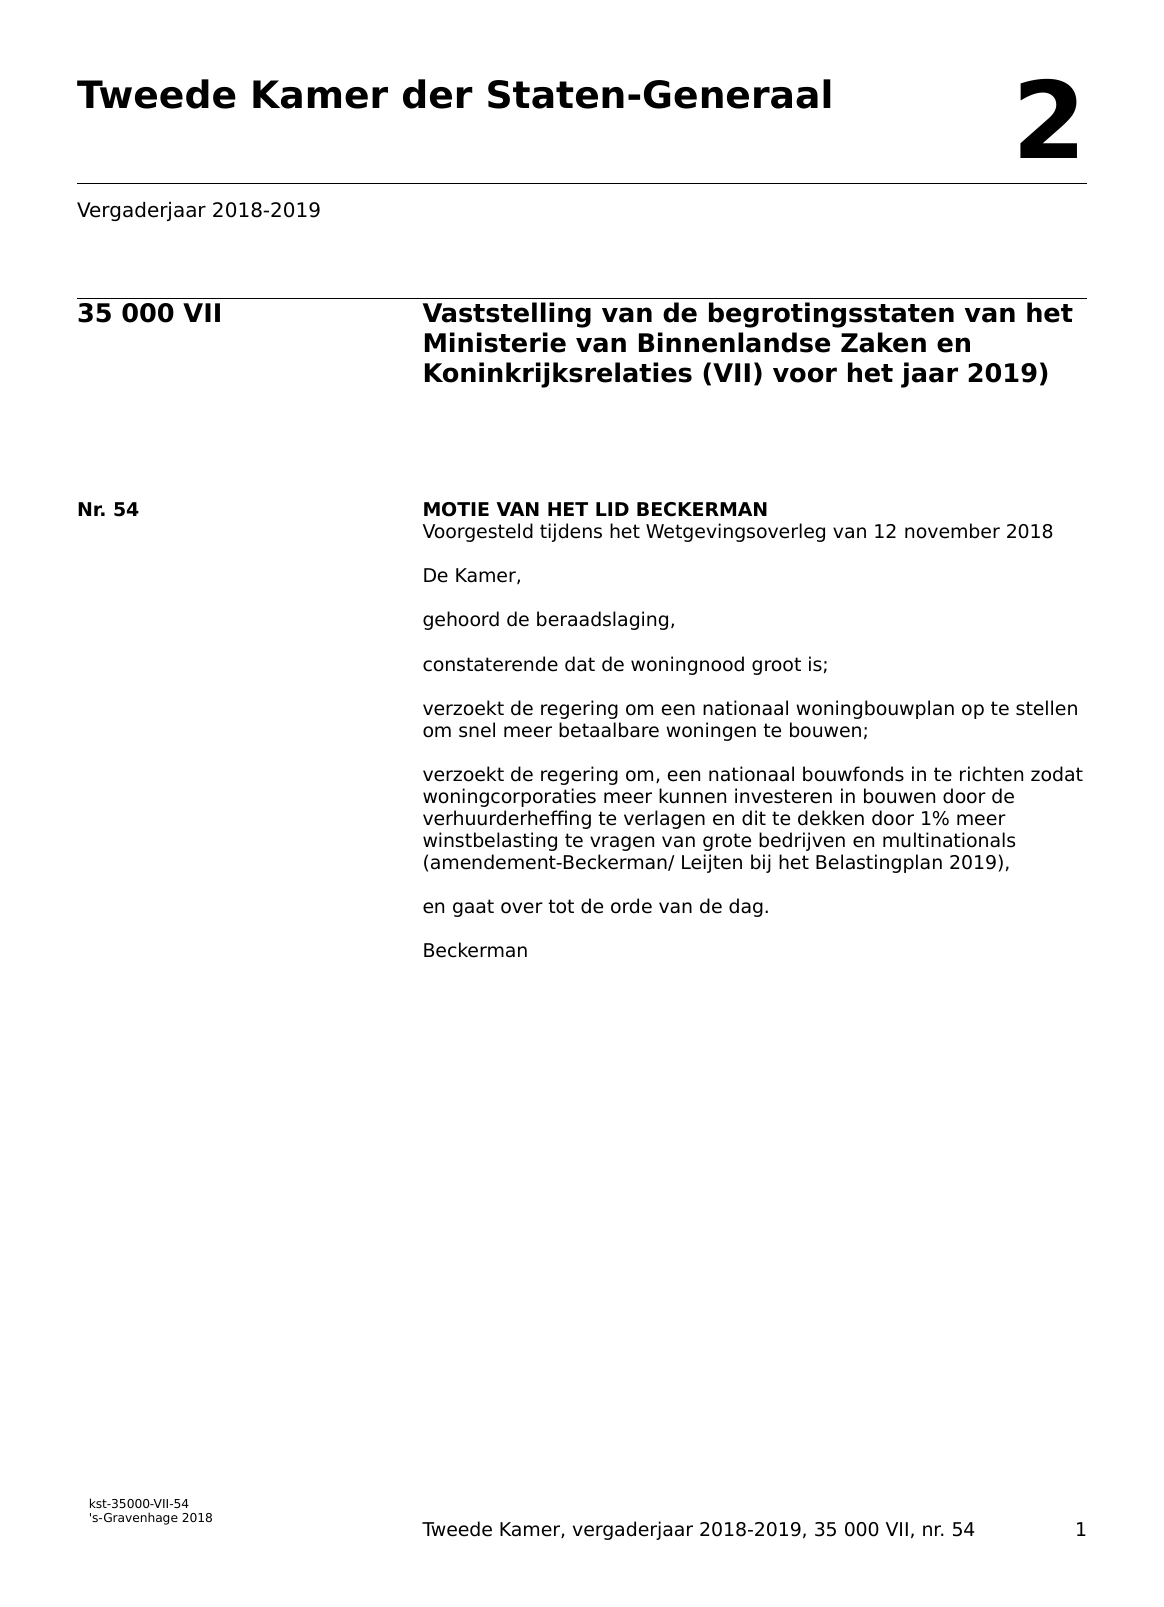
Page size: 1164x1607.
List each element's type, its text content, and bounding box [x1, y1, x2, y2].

text gehoord de beraadslaging, [422, 609, 1087, 631]
text verzoekt de regering om, een nationaal bouwfonds in te richten zodat woningcorporaties meer kunnen investeren in bouwen door de verhuurderheffing te verlagen en dit te dekken door 1% meer winstbelasting te vragen van grote bedrijven en multinationals (amendement-Beckerman/ Leijten bij het Belastingplan 2019), [422, 764, 1087, 874]
table_header Tweede Kamer der Staten-Generaal [77, 59, 886, 183]
table_cell Vergaderjaar 2018-2019 [77, 184, 1087, 298]
text 's-Gravenhage 2018 [88, 1511, 323, 1525]
text verzoekt de regering om een nationaal woningbouwplan op te stellen om snel meer betaalbare woningen te bouwen; [422, 698, 1087, 742]
text Voorgesteld tijdens het Wetgevingsoverleg van 12 november 2018 [422, 521, 1087, 543]
subtitle Nr. 54 MOTIE VAN HET LID BECKERMAN [77, 499, 1087, 521]
subtitle 35 000 VII Vaststelling van de begrotingsstaten van het Ministerie van Binnenlandse Zaken en Koninkrijksrelaties (VII) voor het jaar 2019) [77, 299, 1087, 388]
text kst-35000-VII-54 [88, 1497, 323, 1511]
text De Kamer, [422, 565, 1087, 587]
table_header 2 [886, 59, 1087, 183]
text en gaat over tot de orde van de dag. [422, 896, 1087, 918]
text Beckerman [422, 940, 1087, 962]
text constaterende dat de woningnood groot is; [422, 653, 1087, 676]
